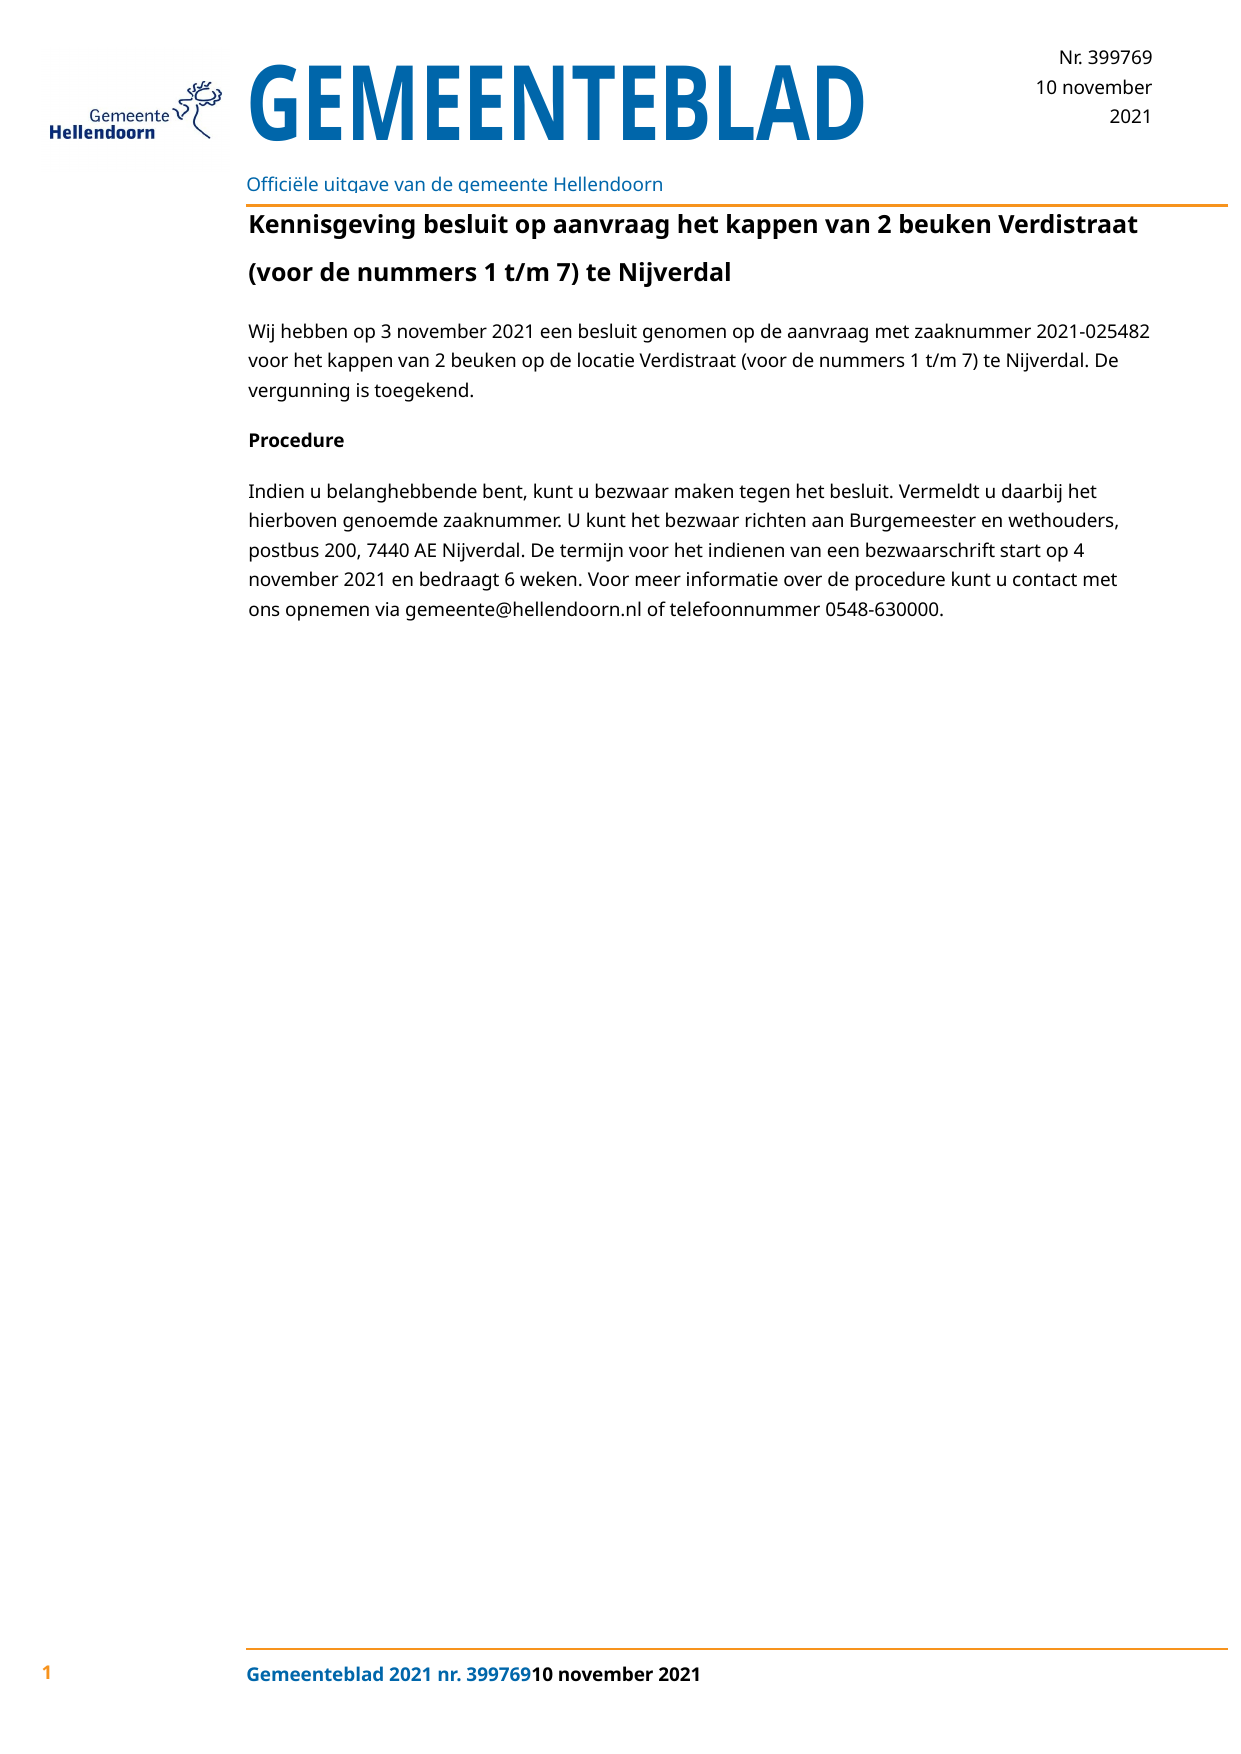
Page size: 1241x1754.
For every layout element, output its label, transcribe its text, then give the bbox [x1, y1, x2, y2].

text Wij hebben op 3 november 2021 een besluit genomen op de aanvraag met zaaknummer 2021-025482 voor het kappen van 2 beuken op de locatie Verdistraat (voor de nummers 1 t/m 7) te Nijverdal. De vergunning is toegekend. [248, 318, 1152, 403]
text Kennisgeving besluit op aanvraag het kappen van 2 beuken Verdistraat (voor de nummers 1 t/m 7) te Nijverdal [248, 207, 1152, 288]
picture [41, 47, 231, 172]
text Indien u belanghebbende bent, kunt u bezwaar maken tegen het besluit. Vermeldt u daarbij het hierboven genoemde zaaknummer. U kunt het bezwaar richten aan Burgemeester en wethouders, postbus 200, 7440 AE Nijverdal. De termijn voor het indienen van een bezwaarschrift start op 4 november 2021 en bedraagt 6 weken. Voor meer informatie over de procedure kunt u contact met ons opnemen via gemeente@hellendoorn.nl of telefoonnummer 0548-630000. [248, 478, 1152, 622]
text Procedure [248, 427, 1152, 453]
